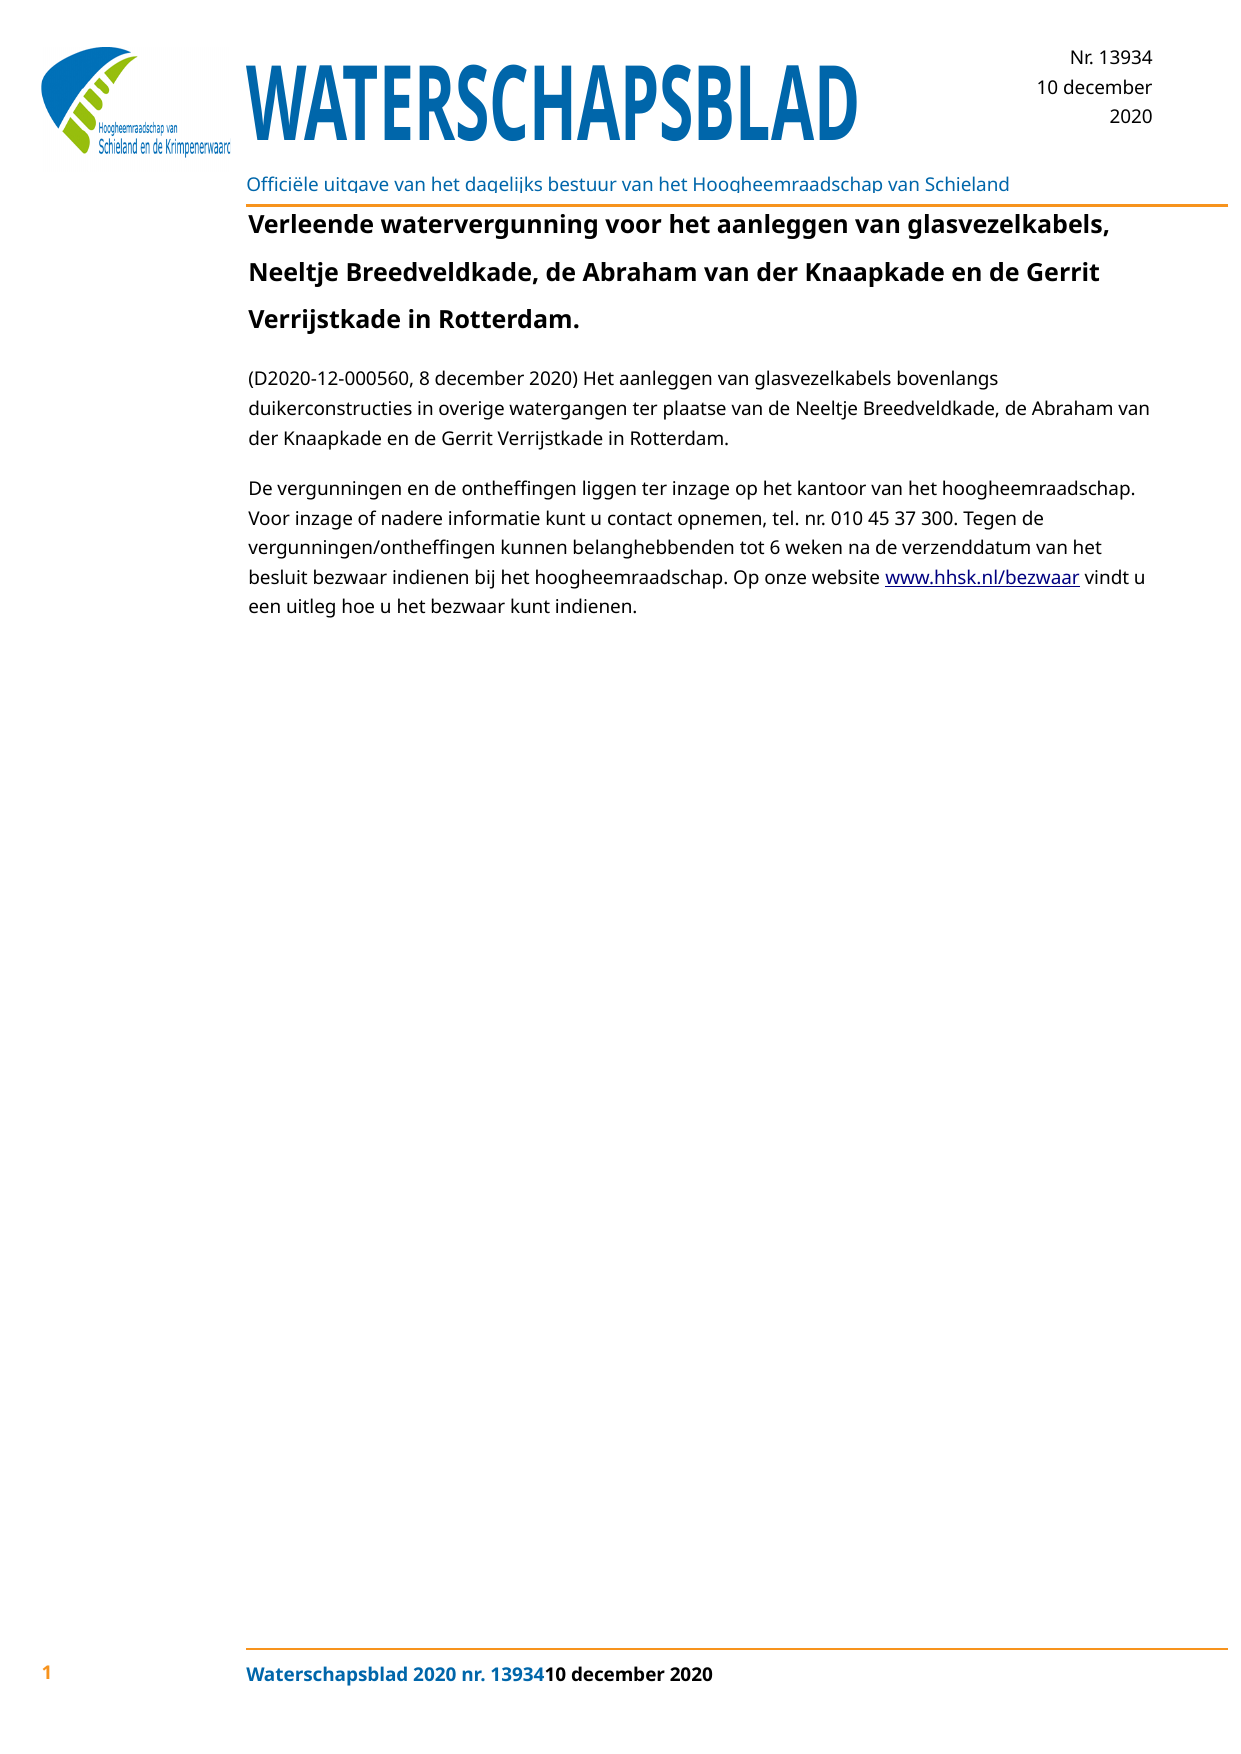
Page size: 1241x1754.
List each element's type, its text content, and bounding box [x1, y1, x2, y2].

text De vergunningen en de ontheffingen liggen ter inzage op het kantoor van het hoogheemraadschap. Voor inzage of nadere informatie kunt u contact opnemen, tel. nr. 010 45 37 300. Tegen de vergunningen/ontheffingen kunnen belanghebbenden tot 6 weken na de verzenddatum van het besluit bezwaar indienen bij het hoogheemraadschap. Op onze website www.hhsk.nl/bezwaar vindt u een uitleg hoe u het bezwaar kunt indienen. [248, 475, 1152, 619]
text Verleende watervergunning voor het aanleggen van glasvezelkabels, Neeltje Breedveldkade, de Abraham van der Knaapkade en de Gerrit Verrijstkade in Rotterdam. [248, 207, 1152, 336]
text (D2020-12-000560, 8 december 2020) Het aanleggen van glasvezelkabels bovenlangs duikerconstructies in overige watergangen ter plaatse van de Neeltje Breedveldkade, de Abraham van der Knaapkade en de Gerrit Verrijstkade in Rotterdam. [248, 366, 1152, 450]
picture [41, 47, 231, 172]
